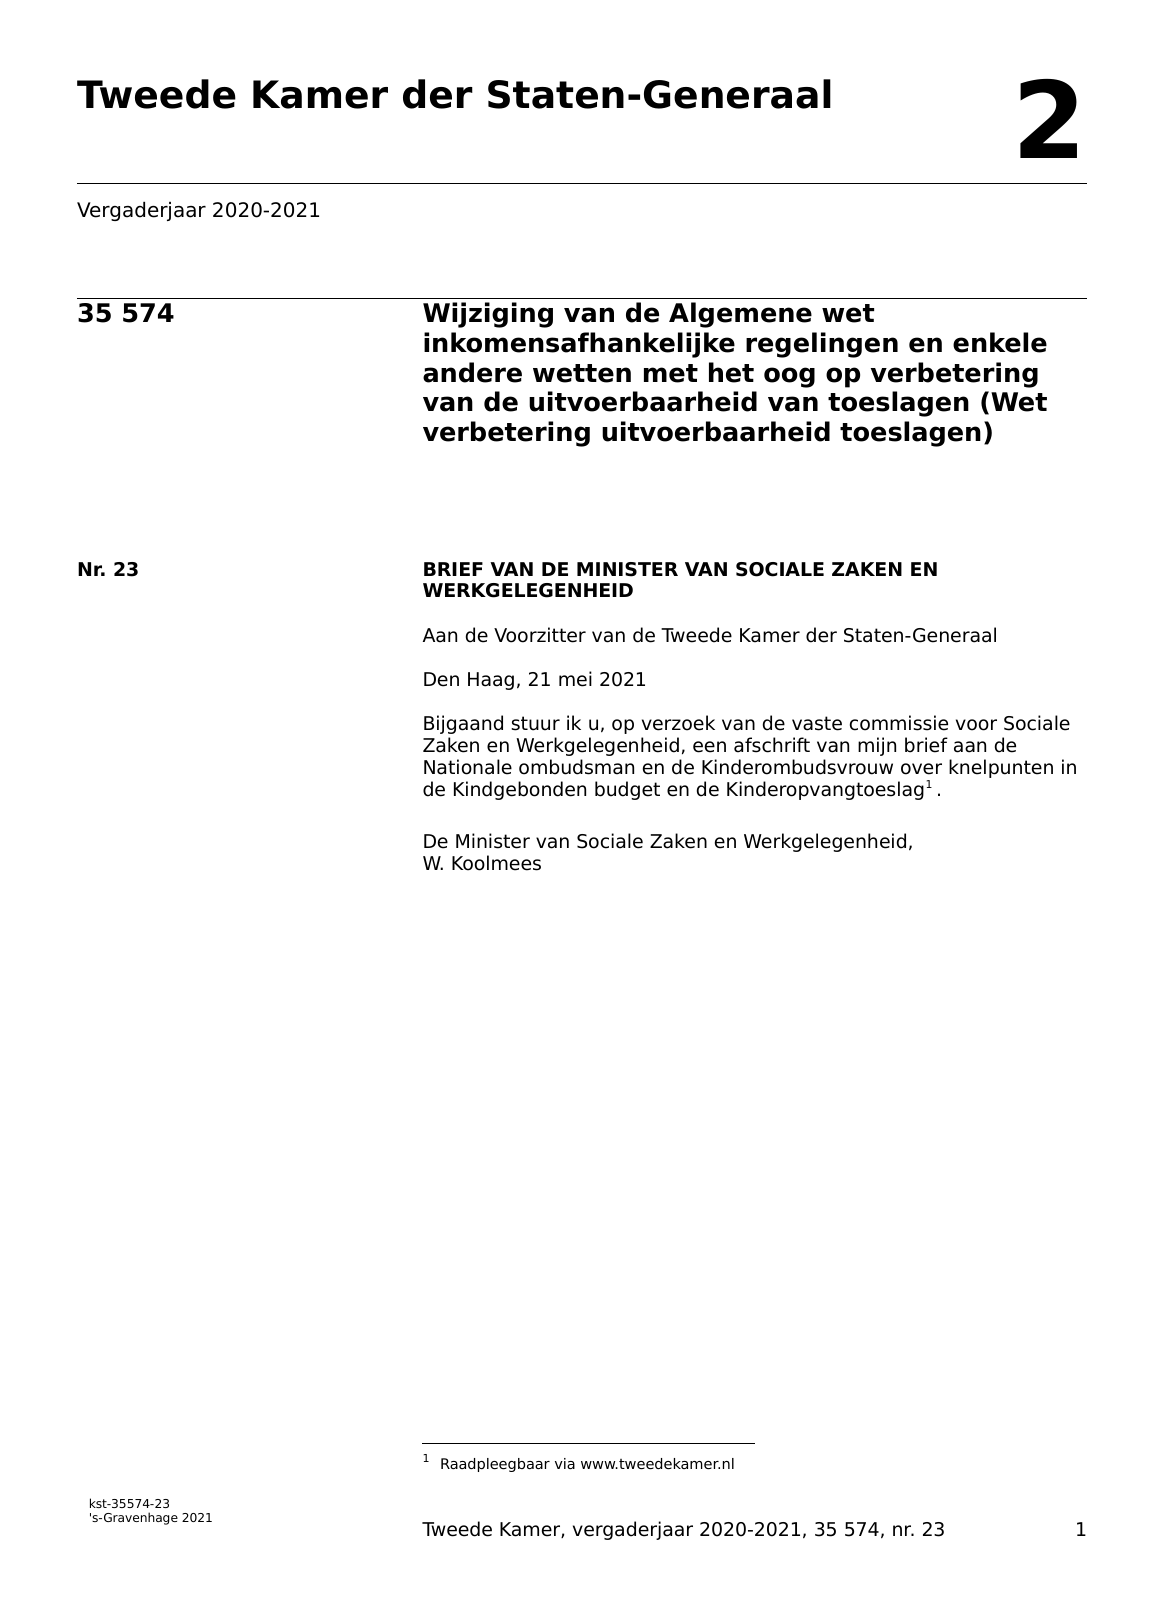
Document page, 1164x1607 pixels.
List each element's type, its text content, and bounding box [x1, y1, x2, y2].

subtitle 35 574 Wijziging van de Algemene wet inkomensafhankelijke regelingen en enkele andere wetten met het oog op verbetering van de uitvoerbaarheid van toeslagen (Wet verbetering uitvoerbaarheid toeslagen) [77, 299, 1087, 447]
subtitle Nr. 23 BRIEF VAN DE MINISTER VAN SOCIALE ZAKEN EN WERKGELEGENHEID [77, 558, 1087, 602]
table_cell Vergaderjaar 2020-2021 [77, 184, 1087, 298]
text Den Haag, 21 mei 2021 [422, 669, 1087, 691]
text Bijgaand stuur ik u, op verzoek van de vaste commissie voor Sociale Zaken en Werkgelegenheid, een afschrift van mijn brief aan de Nationale ombudsman en de Kinderombudsvrouw over knelpunten in de Kindgebonden budget en de Kinderopvangtoeslag. [422, 713, 1087, 801]
text 's-Gravenhage 2021 [88, 1511, 323, 1525]
text Aan de Voorzitter van de Tweede Kamer der Staten-Generaal [422, 624, 1087, 647]
text Raadpleegbaar via www.tweedekamer.nl [422, 1452, 1087, 1474]
table_header 2 [886, 59, 1087, 183]
text De Minister van Sociale Zaken en Werkgelegenheid, W. Koolmees [422, 831, 1087, 875]
text kst-35574-23 [88, 1497, 323, 1511]
table_header Tweede Kamer der Staten-Generaal [77, 59, 886, 183]
